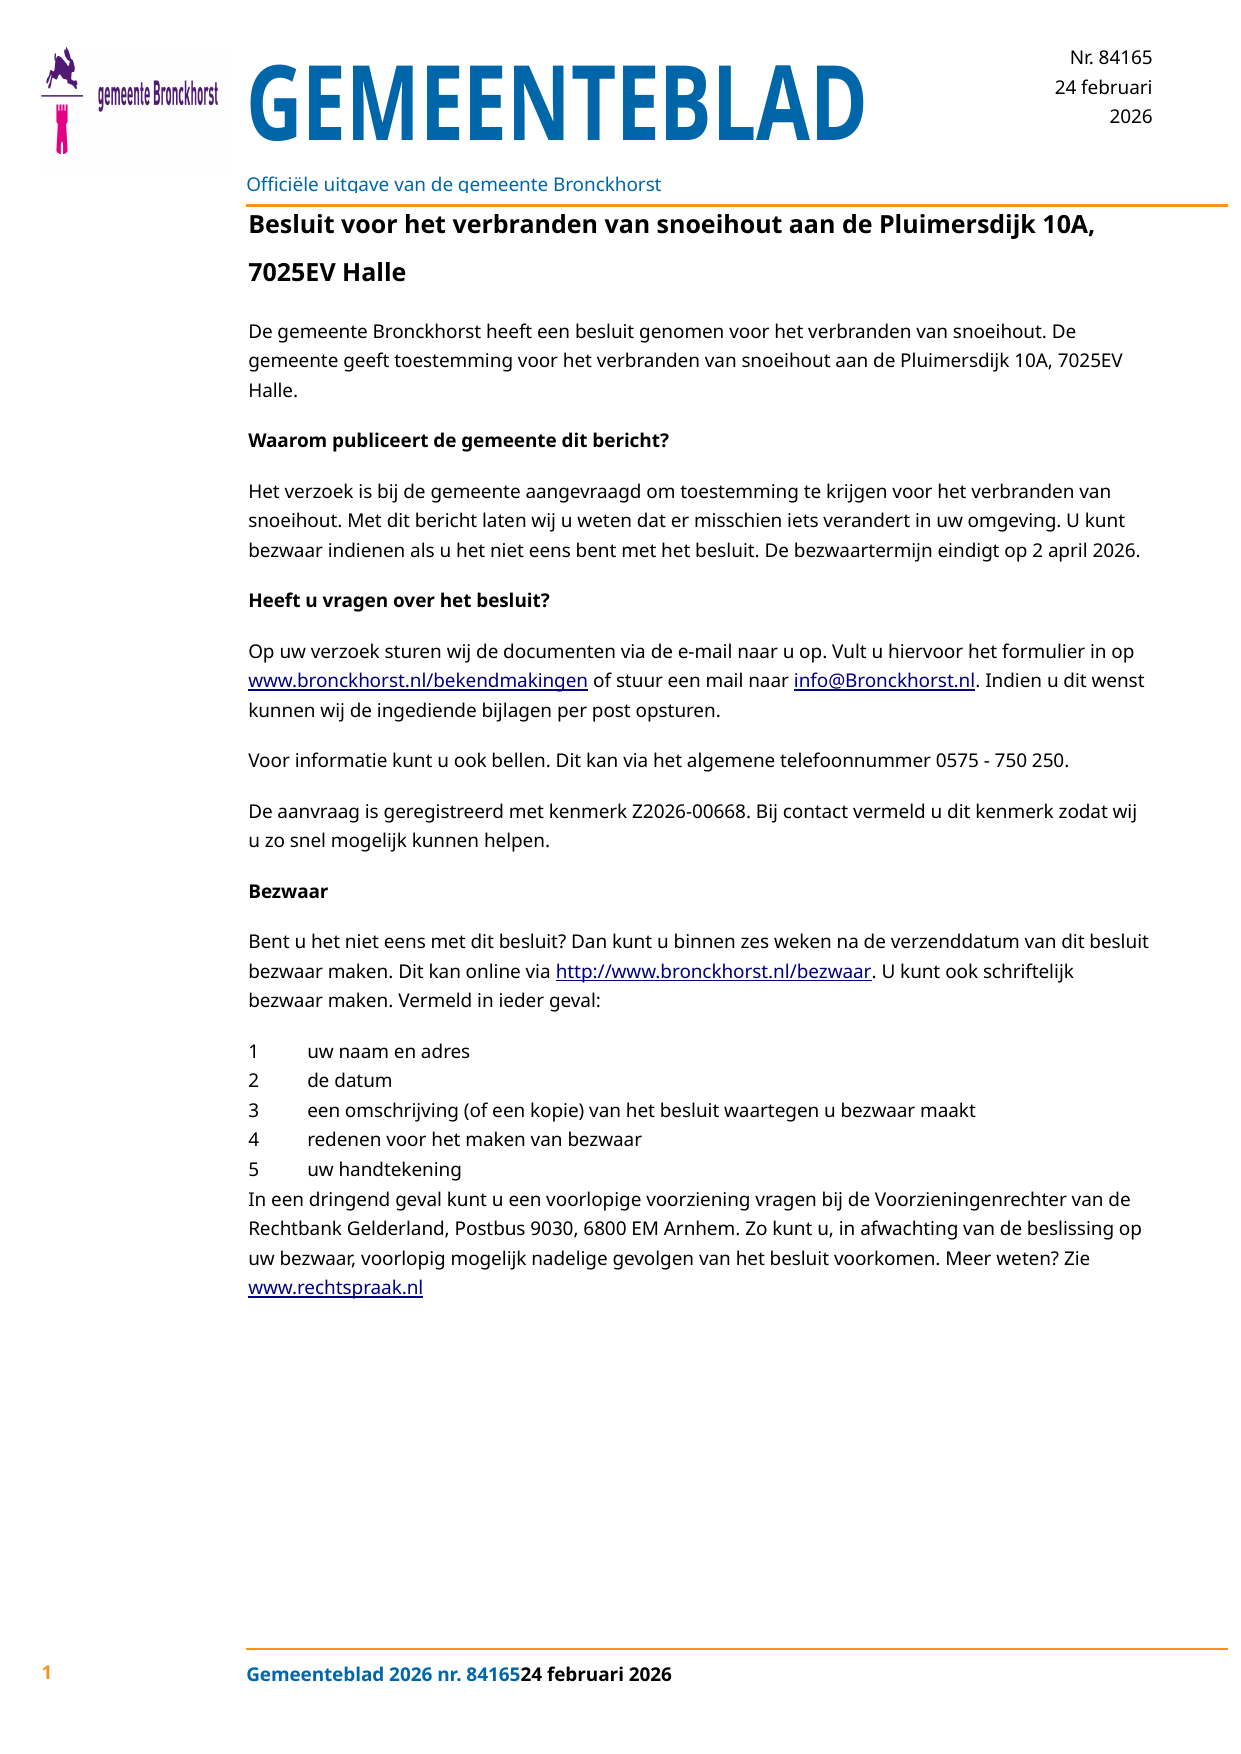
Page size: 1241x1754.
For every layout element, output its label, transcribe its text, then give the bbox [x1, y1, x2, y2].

text Heeft u vragen over het besluit? [248, 587, 1152, 613]
text Bent u het niet eens met dit besluit? Dan kunt u binnen zes weken na de verzenddatum van dit besluit bezwaar maken. Dit kan online via http://www.bronckhorst.nl/bezwaar. U kunt ook schriftelijk bezwaar maken. Vermeld in ieder geval: [248, 928, 1152, 1013]
text Bezwaar [248, 878, 1152, 904]
list de datum [248, 1067, 1152, 1093]
list redenen voor het maken van bezwaar [248, 1127, 1152, 1152]
text In een dringend geval kunt u een voorlopige voorziening vragen bij de Voorzieningenrechter van de Rechtbank Gelderland, Postbus 9030, 6800 EM Arnhem. Zo kunt u, in afwachting van de beslissing op uw bezwaar, voorlopig mogelijk nadelige gevolgen van het besluit voorkomen. Meer weten? Zie www.rechtspraak.nl [248, 1186, 1152, 1300]
list uw naam en adres [248, 1038, 1152, 1064]
text Op uw verzoek sturen wij de documenten via de e-mail naar u op. Vult u hiervoor het formulier in op www.bronckhorst.nl/bekendmakingen of stuur een mail naar info@Bronckhorst.nl. Indien u dit wenst kunnen wij de ingediende bijlagen per post opsturen. [248, 638, 1152, 723]
list uw handtekening [248, 1156, 1152, 1182]
text De aanvraag is geregistreerd met kenmerk Z2026-00668. Bij contact vermeld u dit kenmerk zodat wij u zo snel mogelijk kunnen helpen. [248, 798, 1152, 853]
text Het verzoek is bij de gemeente aangevraagd om toestemming te krijgen voor het verbranden van snoeihout. Met dit bericht laten wij u weten dat er misschien iets verandert in uw omgeving. U kunt bezwaar indienen als u het niet eens bent met het besluit. De bezwaartermijn eindigt op 2 april 2026. [248, 478, 1152, 563]
picture [41, 47, 231, 172]
text Waarom publiceert de gemeente dit bericht? [248, 427, 1152, 453]
text Besluit voor het verbranden van snoeihout aan de Pluimersdijk 10A, 7025EV Halle [248, 207, 1152, 288]
text De gemeente Bronckhorst heeft een besluit genomen voor het verbranden van snoeihout. De gemeente geeft toestemming voor het verbranden van snoeihout aan de Pluimersdijk 10A, 7025EV Halle. [248, 318, 1152, 403]
list een omschrijving (of een kopie) van het besluit waartegen u bezwaar maakt [248, 1097, 1152, 1123]
text Voor informatie kunt u ook bellen. Dit kan via het algemene telefoonnummer 0575 - 750 250. [248, 747, 1152, 773]
